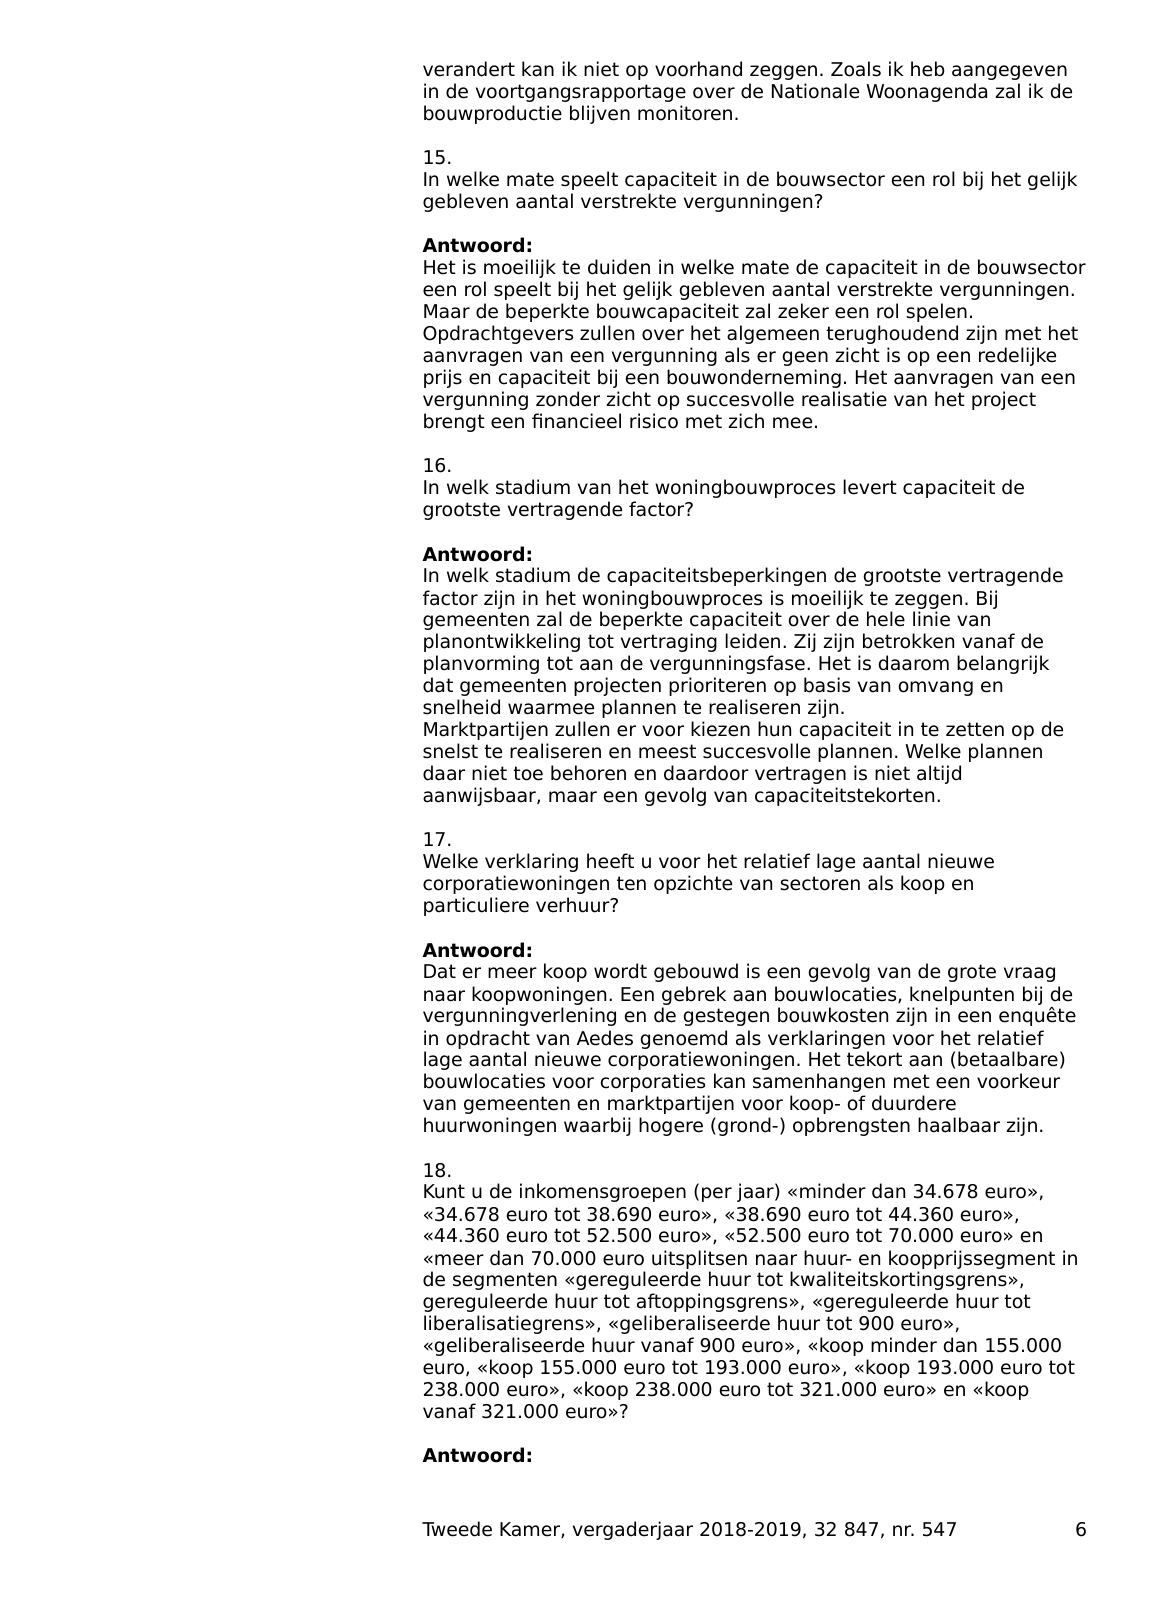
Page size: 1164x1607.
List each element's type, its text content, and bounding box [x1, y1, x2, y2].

text Dat er meer koop wordt gebouwd is een gevolg van de grote vraag naar koopwoningen. Een gebrek aan bouwlocaties, knelpunten bij de vergunningverlening en de gestegen bouwkosten zijn in een enquête in opdracht van Aedes genoemd als verklaringen voor het relatief lage aantal nieuwe corporatiewoningen. Het tekort aan (betaalbare) bouwlocaties voor corporaties kan samenhangen met een voorkeur van gemeenten en marktpartijen voor koop- of duurdere huurwoningen waarbij hogere (grond-) opbrengsten haalbaar zijn. [422, 961, 1087, 1137]
text 18. [422, 1159, 1087, 1181]
text Antwoord: [422, 235, 1087, 257]
text In welke mate speelt capaciteit in de bouwsector een rol bij het gelijk gebleven aantal verstrekte vergunningen? [422, 169, 1087, 213]
text In welk stadium van het woningbouwproces levert capaciteit de grootste vertragende factor? [422, 477, 1087, 521]
text verandert kan ik niet op voorhand zeggen. Zoals ik heb aangegeven in de voortgangsrapportage over de Nationale Woonagenda zal ik de bouwproductie blijven monitoren. [422, 59, 1087, 125]
text Antwoord: [422, 939, 1087, 961]
text 16. [422, 455, 1087, 477]
text 17. [422, 829, 1087, 851]
text In welk stadium de capaciteitsbeperkingen de grootste vertragende factor zijn in het woningbouwproces is moeilijk te zeggen. Bij gemeenten zal de beperkte capaciteit over de hele linie van planontwikkeling tot vertraging leiden. Zij zijn betrokken vanaf de planvorming tot aan de vergunningsfase. Het is daarom belangrijk dat gemeenten projecten prioriteren op basis van omvang en snelheid waarmee plannen te realiseren zijn. [422, 565, 1087, 719]
text 15. [422, 147, 1087, 169]
text Antwoord: [422, 543, 1087, 565]
text Het is moeilijk te duiden in welke mate de capaciteit in de bouwsector een rol speelt bij het gelijk gebleven aantal verstrekte vergunningen. Maar de beperkte bouwcapaciteit zal zeker een rol spelen. Opdrachtgevers zullen over het algemeen terughoudend zijn met het aanvragen van een vergunning als er geen zicht is op een redelijke prijs en capaciteit bij een bouwonderneming. Het aanvragen van een vergunning zonder zicht op succesvolle realisatie van het project brengt een financieel risico met zich mee. [422, 257, 1087, 433]
text Antwoord: [422, 1445, 1087, 1467]
text Welke verklaring heeft u voor het relatief lage aantal nieuwe corporatiewoningen ten opzichte van sectoren als koop en particuliere verhuur? [422, 851, 1087, 917]
text Marktpartijen zullen er voor kiezen hun capaciteit in te zetten op de snelst te realiseren en meest succesvolle plannen. Welke plannen daar niet toe behoren en daardoor vertragen is niet altijd aanwijsbaar, maar een gevolg van capaciteitstekorten. [422, 719, 1087, 807]
text Kunt u de inkomensgroepen (per jaar) «minder dan 34.678 euro», «34.678 euro tot 38.690 euro», «38.690 euro tot 44.360 euro», «44.360 euro tot 52.500 euro», «52.500 euro tot 70.000 euro» en «meer dan 70.000 euro uitsplitsen naar huur- en koopprijssegment in de segmenten «gereguleerde huur tot kwaliteitskortingsgrens», gereguleerde huur tot aftoppingsgrens», «gereguleerde huur tot liberalisatiegrens», «geliberaliseerde huur tot 900 euro», «geliberaliseerde huur vanaf 900 euro», «koop minder dan 155.000 euro, «koop 155.000 euro tot 193.000 euro», «koop 193.000 euro tot 238.000 euro», «koop 238.000 euro tot 321.000 euro» en «koop vanaf 321.000 euro»? [422, 1181, 1087, 1423]
